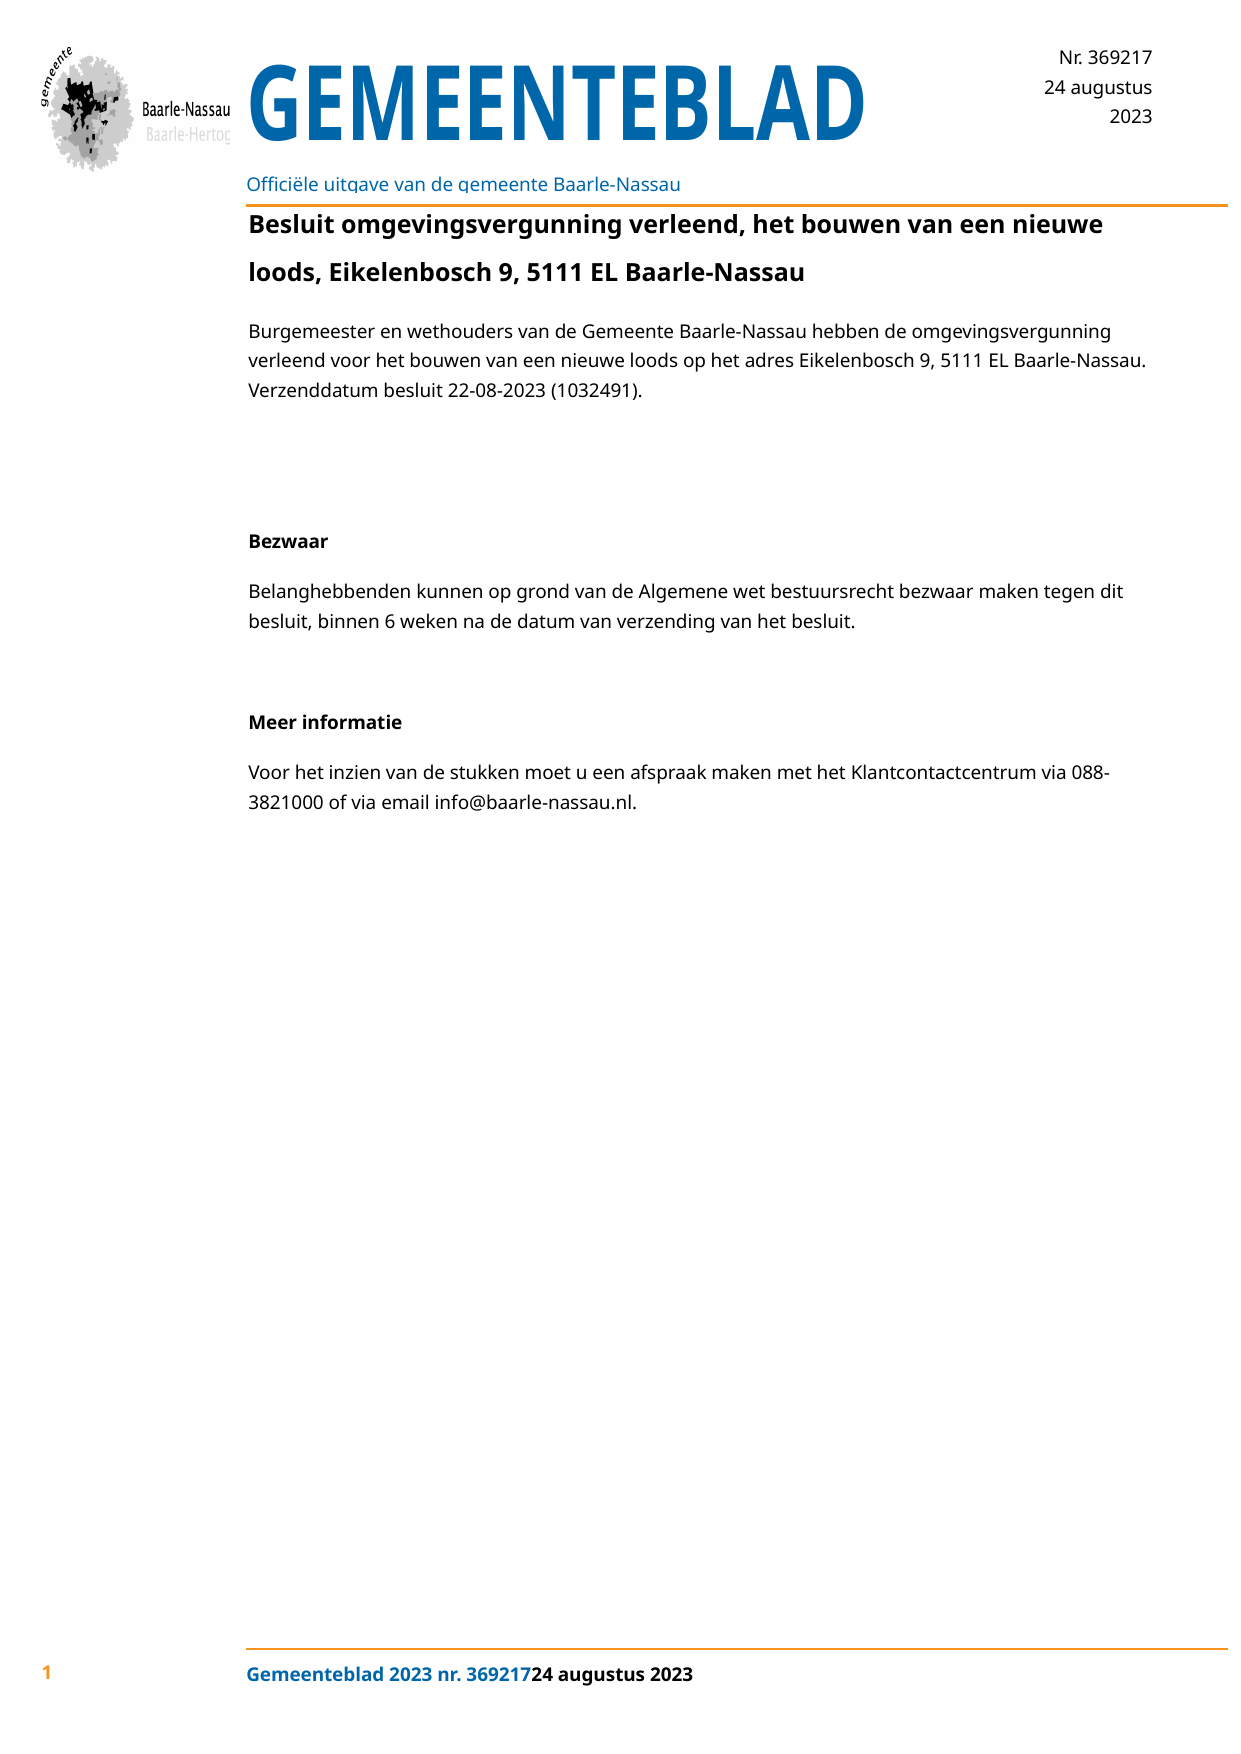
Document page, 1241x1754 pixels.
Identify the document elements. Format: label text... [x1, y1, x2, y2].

text Belanghebbenden kunnen op grond van de Algemene wet bestuursrecht bezwaar maken tegen dit besluit, binnen 6 weken na de datum van verzending van het besluit. [248, 579, 1152, 634]
text Besluit omgevingsvergunning verleend, het bouwen van een nieuwe loods, Eikelenbosch 9, 5111 EL Baarle-Nassau [248, 207, 1152, 288]
text Bezwaar [248, 528, 1152, 554]
text Voor het inzien van de stukken moet u een afspraak maken met het Klantcontactcentrum via 088-3821000 of via email info@baarle-nassau.nl. [248, 759, 1152, 815]
picture [41, 47, 231, 172]
text Burgemeester en wethouders van de Gemeente Baarle-Nassau hebben de omgevingsvergunning verleend voor het bouwen van een nieuwe loods op het adres Eikelenbosch 9, 5111 EL Baarle-Nassau. Verzenddatum besluit 22-08-2023 (1032491). [248, 318, 1152, 403]
text Meer informatie [248, 709, 1152, 735]
